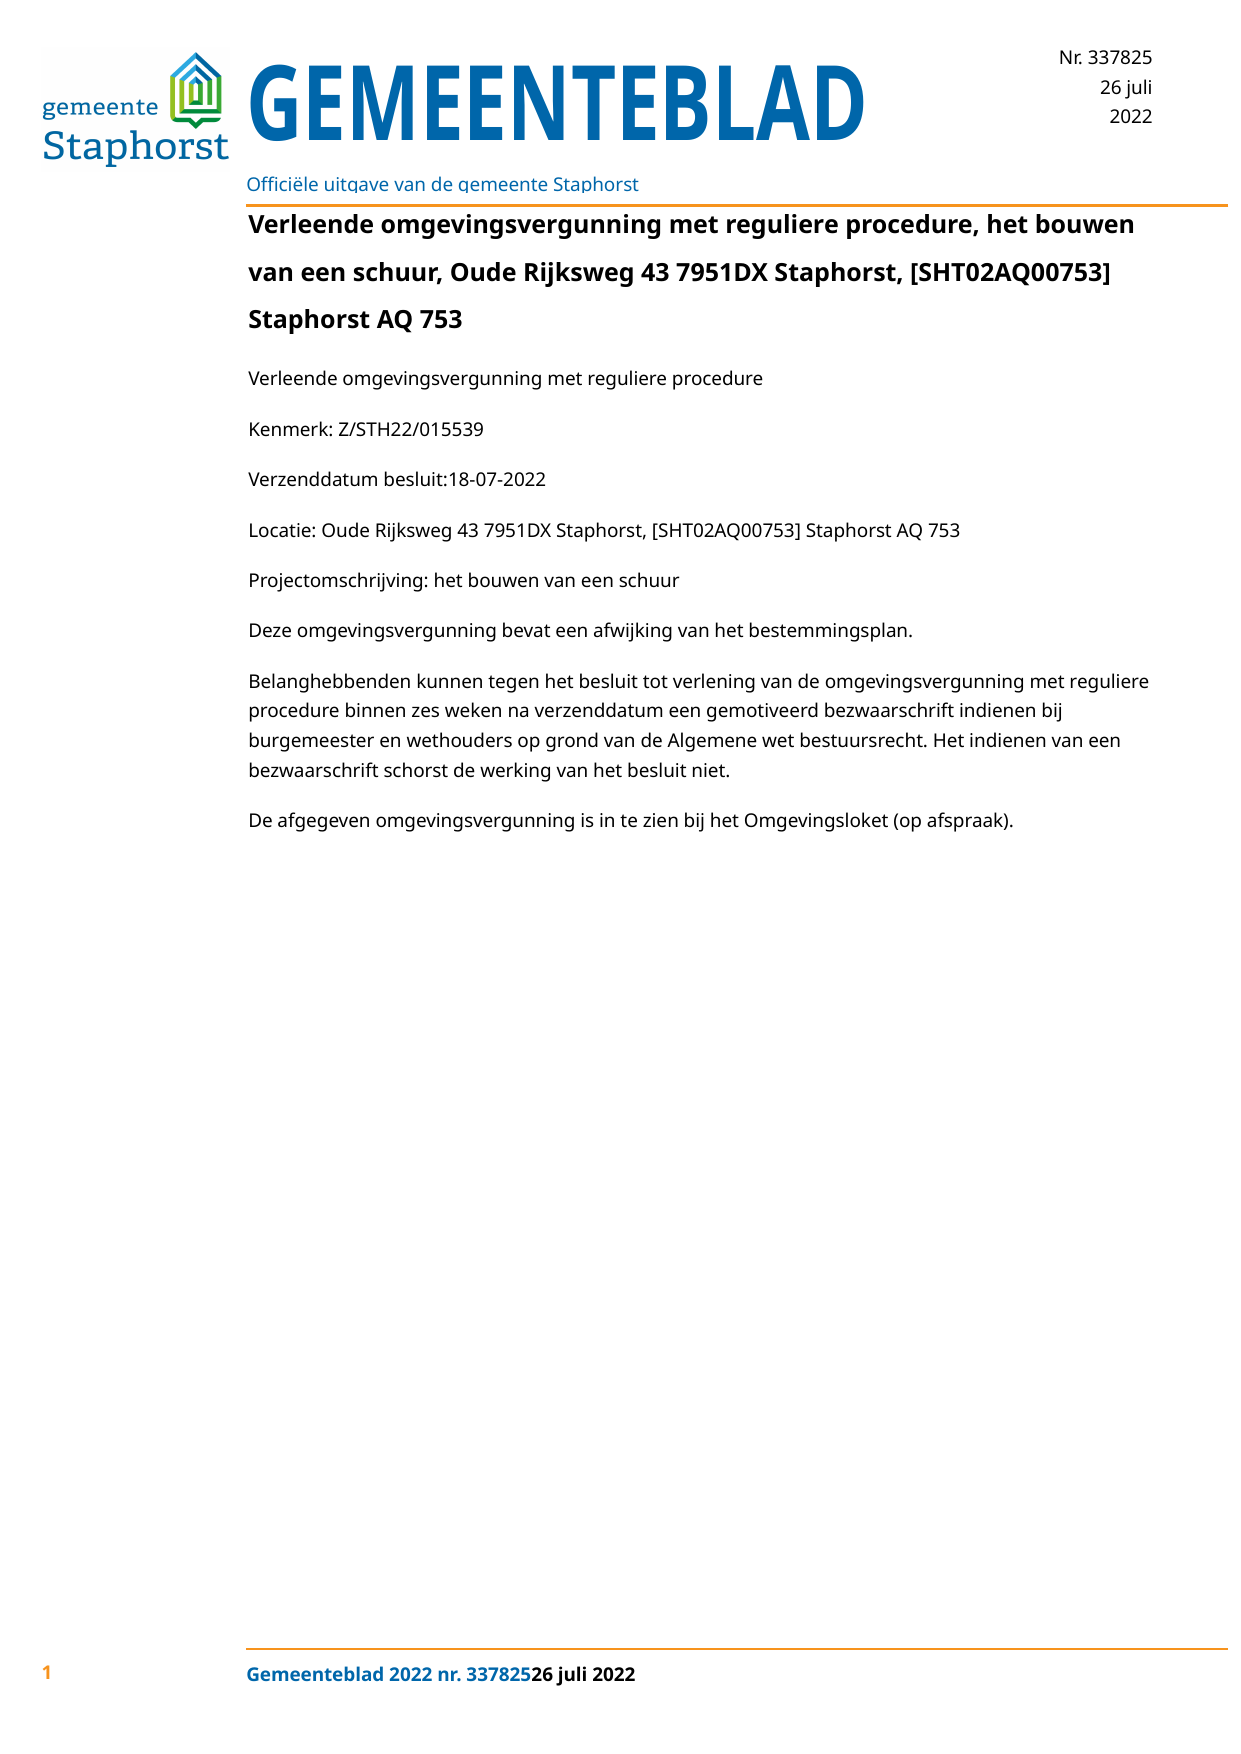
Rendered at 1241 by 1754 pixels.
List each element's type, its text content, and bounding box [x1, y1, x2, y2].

picture [41, 47, 231, 172]
text Locatie: Oude Rijksweg 43 7951DX Staphorst, [SHT02AQ00753] Staphorst AQ 753 [248, 517, 1152, 542]
text Verleende omgevingsvergunning met reguliere procedure, het bouwen van een schuur, Oude Rijksweg 43 7951DX Staphorst, [SHT02AQ00753] Staphorst AQ 753 [248, 207, 1152, 336]
text Verleende omgevingsvergunning met reguliere procedure [248, 366, 1152, 391]
text Kenmerk: Z/STH22/015539 [248, 416, 1152, 442]
text Projectomschrijving: het bouwen van een schuur [248, 567, 1152, 593]
text Deze omgevingsvergunning bevat een afwijking van het bestemmingsplan. [248, 618, 1152, 643]
text Belanghebbenden kunnen tegen het besluit tot verlening van de omgevingsvergunning met reguliere procedure binnen zes weken na verzenddatum een gemotiveerd bezwaarschrift indienen bij burgemeester en wethouders op grond van de Algemene wet bestuursrecht. Het indienen van een bezwaarschrift schorst de werking van het besluit niet. [248, 668, 1152, 782]
text Verzenddatum besluit:18-07-2022 [248, 466, 1152, 492]
text De afgegeven omgevingsvergunning is in te zien bij het Omgevingsloket (op afspraak). [248, 807, 1152, 833]
